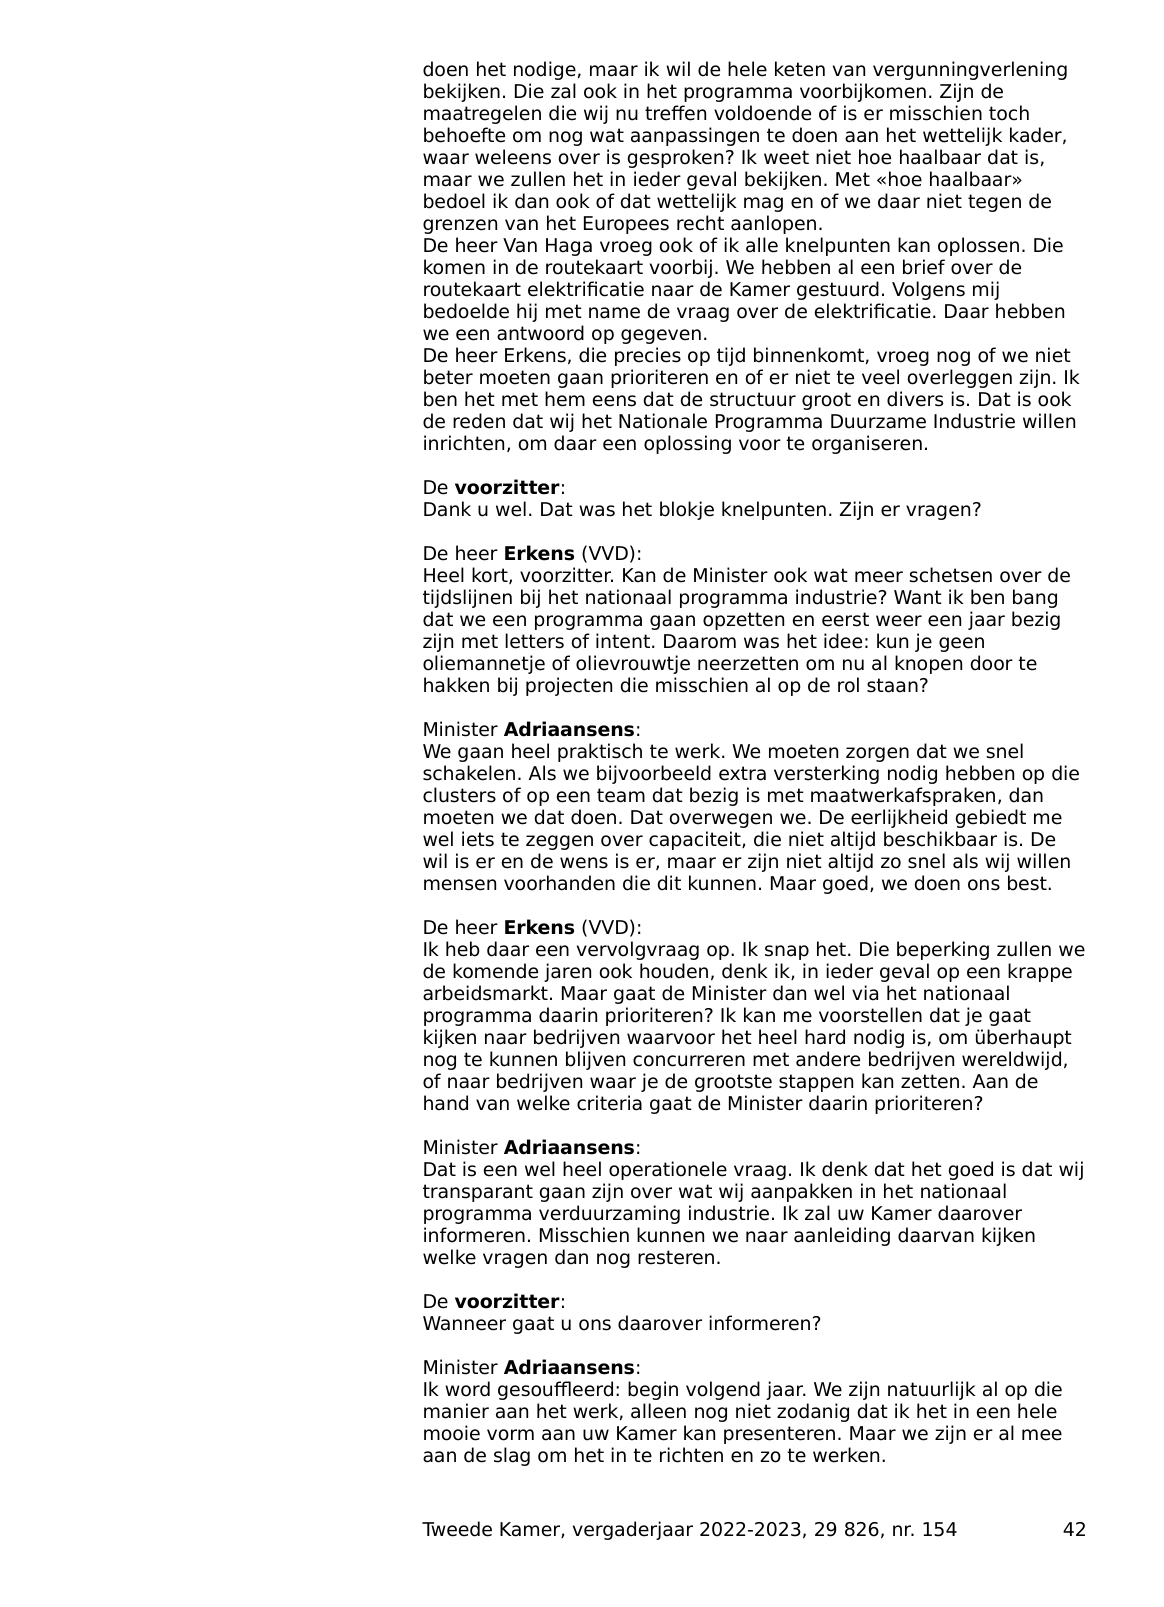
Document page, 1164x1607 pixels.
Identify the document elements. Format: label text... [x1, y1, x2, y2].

text Minister Adriaansens: [422, 719, 1087, 741]
text De heer Erkens (VVD): [422, 917, 1087, 939]
text De heer Van Haga vroeg ook of ik alle knelpunten kan oplossen. Die komen in de routekaart voorbij. We hebben al een brief over de routekaart elektrificatie naar de Kamer gestuurd. Volgens mij bedoelde hij met name de vraag over de elektrificatie. Daar hebben we een antwoord op gegeven. [422, 235, 1087, 345]
text Heel kort, voorzitter. Kan de Minister ook wat meer schetsen over de tijdslijnen bij het nationaal programma industrie? Want ik ben bang dat we een programma gaan opzetten en eerst weer een jaar bezig zijn met letters of intent. Daarom was het idee: kun je geen oliemannetje of olievrouwtje neerzetten om nu al knopen door te hakken bij projecten die misschien al op de rol staan? [422, 565, 1087, 697]
text Dank u wel. Dat was het blokje knelpunten. Zijn er vragen? [422, 499, 1087, 521]
text Ik heb daar een vervolgvraag op. Ik snap het. Die beperking zullen we de komende jaren ook houden, denk ik, in ieder geval op een krappe arbeidsmarkt. Maar gaat de Minister dan wel via het nationaal programma daarin prioriteren? Ik kan me voorstellen dat je gaat kijken naar bedrijven waarvoor het heel hard nodig is, om überhaupt nog te kunnen blijven concurreren met andere bedrijven wereldwijd, of naar bedrijven waar je de grootste stappen kan zetten. Aan de hand van welke criteria gaat de Minister daarin prioriteren? [422, 939, 1087, 1115]
text De heer Erkens (VVD): [422, 543, 1087, 565]
text De voorzitter: [422, 477, 1087, 499]
text doen het nodige, maar ik wil de hele keten van vergunningverlening bekijken. Die zal ook in het programma voorbijkomen. Zijn de maatregelen die wij nu treffen voldoende of is er misschien toch behoefte om nog wat aanpassingen te doen aan het wettelijk kader, waar weleens over is gesproken? Ik weet niet hoe haalbaar dat is, maar we zullen het in ieder geval bekijken. Met «hoe haalbaar» bedoel ik dan ook of dat wettelijk mag en of we daar niet tegen de grenzen van het Europees recht aanlopen. [422, 59, 1087, 235]
text De heer Erkens, die precies op tijd binnenkomt, vroeg nog of we niet beter moeten gaan prioriteren en of er niet te veel overleggen zijn. Ik ben het met hem eens dat de structuur groot en divers is. Dat is ook de reden dat wij het Nationale Programma Duurzame Industrie willen inrichten, om daar een oplossing voor te organiseren. [422, 345, 1087, 455]
text We gaan heel praktisch te werk. We moeten zorgen dat we snel schakelen. Als we bijvoorbeeld extra versterking nodig hebben op die clusters of op een team dat bezig is met maatwerkafspraken, dan moeten we dat doen. Dat overwegen we. De eerlijkheid gebiedt me wel iets te zeggen over capaciteit, die niet altijd beschikbaar is. De wil is er en de wens is er, maar er zijn niet altijd zo snel als wij willen mensen voorhanden die dit kunnen. Maar goed, we doen ons best. [422, 741, 1087, 895]
text Dat is een wel heel operationele vraag. Ik denk dat het goed is dat wij transparant gaan zijn over wat wij aanpakken in het nationaal programma verduurzaming industrie. Ik zal uw Kamer daarover informeren. Misschien kunnen we naar aanleiding daarvan kijken welke vragen dan nog resteren. [422, 1159, 1087, 1269]
text Wanneer gaat u ons daarover informeren? [422, 1313, 1087, 1335]
text Minister Adriaansens: [422, 1357, 1087, 1379]
text Ik word gesouffleerd: begin volgend jaar. We zijn natuurlijk al op die manier aan het werk, alleen nog niet zodanig dat ik het in een hele mooie vorm aan uw Kamer kan presenteren. Maar we zijn er al mee aan de slag om het in te richten en zo te werken. [422, 1379, 1087, 1467]
text Minister Adriaansens: [422, 1137, 1087, 1159]
text De voorzitter: [422, 1291, 1087, 1313]
